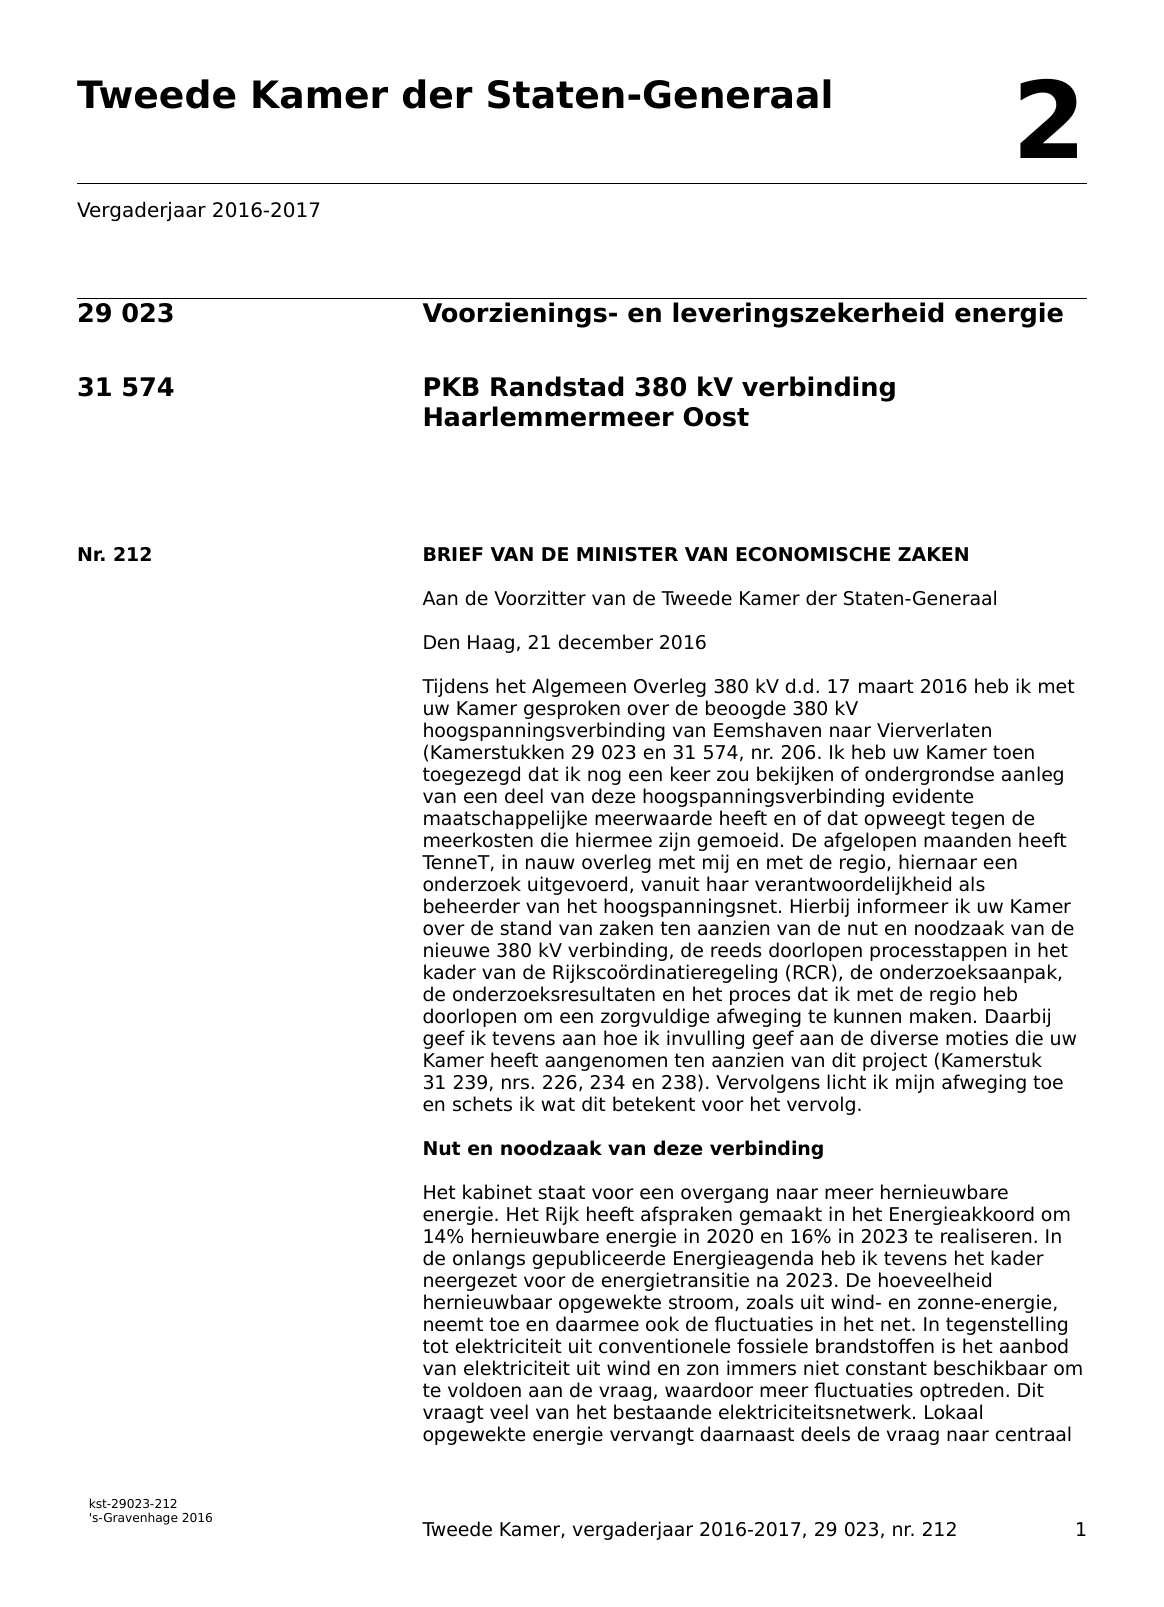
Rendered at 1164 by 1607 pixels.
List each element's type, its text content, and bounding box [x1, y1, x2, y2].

table_header 2 [886, 59, 1087, 183]
table_header Tweede Kamer der Staten-Generaal [77, 59, 886, 183]
text Tijdens het Algemeen Overleg 380 kV d.d. 17 maart 2016 heb ik met uw Kamer gesproken over de beoogde 380 kV hoogspanningsverbinding van Eemshaven naar Vierverlaten (Kamerstukken 29 023 en 31 574, nr. 206. Ik heb uw Kamer toen toegezegd dat ik nog een keer zou bekijken of ondergrondse aanleg van een deel van deze hoogspanningsverbinding evidente maatschappelijke meerwaarde heeft en of dat opweegt tegen de meerkosten die hiermee zijn gemoeid. De afgelopen maanden heeft TenneT, in nauw overleg met mij en met de regio, hiernaar een onderzoek uitgevoerd, vanuit haar verantwoordelijkheid als beheerder van het hoogspanningsnet. Hierbij informeer ik uw Kamer over de stand van zaken ten aanzien van de nut en noodzaak van de nieuwe 380 kV verbinding, de reeds doorlopen processtappen in het kader van de Rijkscoördinatieregeling (RCR), de onderzoeksaanpak, de onderzoeksresultaten en het proces dat ik met de regio heb doorlopen om een zorgvuldige afweging te kunnen maken. Daarbij geef ik tevens aan hoe ik invulling geef aan de diverse moties die uw Kamer heeft aangenomen ten aanzien van dit project (Kamerstuk 31 239, nrs. 226, 234 en 238). Vervolgens licht ik mijn afweging toe en schets ik wat dit betekent voor het vervolg. [422, 676, 1087, 1116]
table_cell Vergaderjaar 2016-2017 [77, 184, 1087, 298]
subtitle Nr. 212 BRIEF VAN DE MINISTER VAN ECONOMISCHE ZAKEN [77, 543, 1087, 565]
subtitle Nut en noodzaak van deze verbinding [422, 1138, 1087, 1160]
text kst-29023-212 [88, 1497, 323, 1511]
subtitle 31 574 PKB Randstad 380 kV verbinding Haarlemmermeer Oost [77, 373, 1087, 432]
text Aan de Voorzitter van de Tweede Kamer der Staten-Generaal [422, 588, 1087, 609]
text 's-Gravenhage 2016 [88, 1511, 323, 1525]
text Het kabinet staat voor een overgang naar meer hernieuwbare energie. Het Rijk heeft afspraken gemaakt in het Energieakkoord om 14% hernieuwbare energie in 2020 en 16% in 2023 te realiseren. In de onlangs gepubliceerde Energieagenda heb ik tevens het kader neergezet voor de energietransitie na 2023. De hoeveelheid hernieuwbaar opgewekte stroom, zoals uit wind- en zonne-energie, neemt toe en daarmee ook de fluctuaties in het net. In tegenstelling tot elektriciteit uit conventionele fossiele brandstoffen is het aanbod van elektriciteit uit wind en zon immers niet constant beschikbaar om te voldoen aan de vraag, waardoor meer fluctuaties optreden. Dit vraagt veel van het bestaande elektriciteitsnetwerk. Lokaal opgewekte energie vervangt daarnaast deels de vraag naar centraal [422, 1182, 1087, 1446]
subtitle 29 023 Voorzienings- en leveringszekerheid energie [77, 299, 1087, 329]
text Den Haag, 21 december 2016 [422, 632, 1087, 654]
